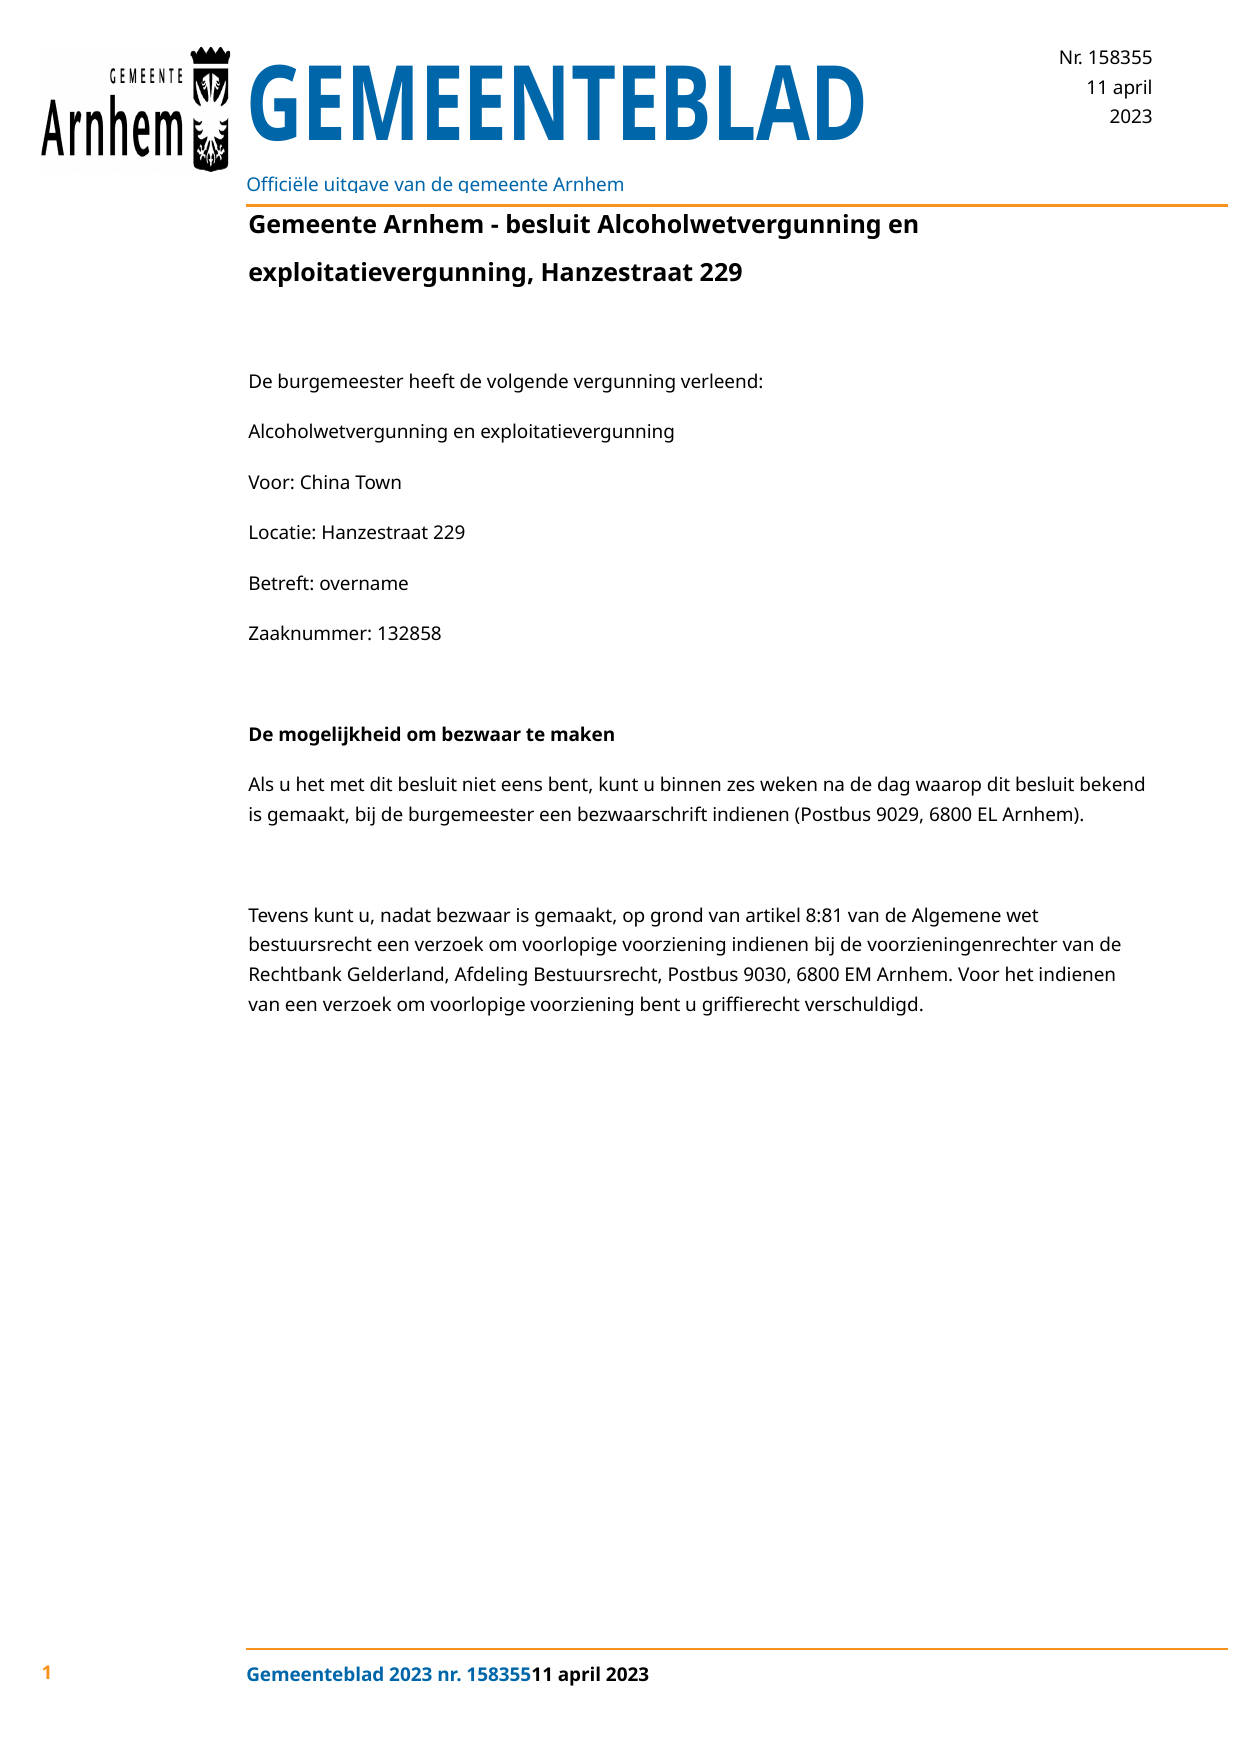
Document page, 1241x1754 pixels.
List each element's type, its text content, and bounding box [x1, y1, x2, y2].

text Zaaknummer: 132858 [248, 620, 1152, 646]
text Alcoholwetvergunning en exploitatievergunning [248, 419, 1152, 444]
text Betreft: overname [248, 570, 1152, 596]
text Gemeente Arnhem - besluit Alcoholwetvergunning en exploitatievergunning, Hanzestraat 229 [248, 207, 1152, 288]
text Voor: China Town [248, 469, 1152, 495]
text De mogelijkheid om bezwaar te maken [248, 721, 1152, 747]
text De burgemeester heeft de volgende vergunning verleend: [248, 368, 1152, 394]
text Als u het met dit besluit niet eens bent, kunt u binnen zes weken na de dag waarop dit besluit bekend is gemaakt, bij de burgemeester een bezwaarschrift indienen (Postbus 9029, 6800 EL Arnhem). [248, 772, 1152, 827]
text Tevens kunt u, nadat bezwaar is gemaakt, op grond van artikel 8:81 van de Algemene wet bestuursrecht een verzoek om voorlopige voorziening indienen bij de voorzieningenrechter van de Rechtbank Gelderland, Afdeling Bestuursrecht, Postbus 9030, 6800 EM Arnhem. Voor het indienen van een verzoek om voorlopige voorziening bent u griffierecht verschuldigd. [248, 902, 1152, 1017]
text Locatie: Hanzestraat 229 [248, 519, 1152, 545]
picture [41, 47, 231, 172]
